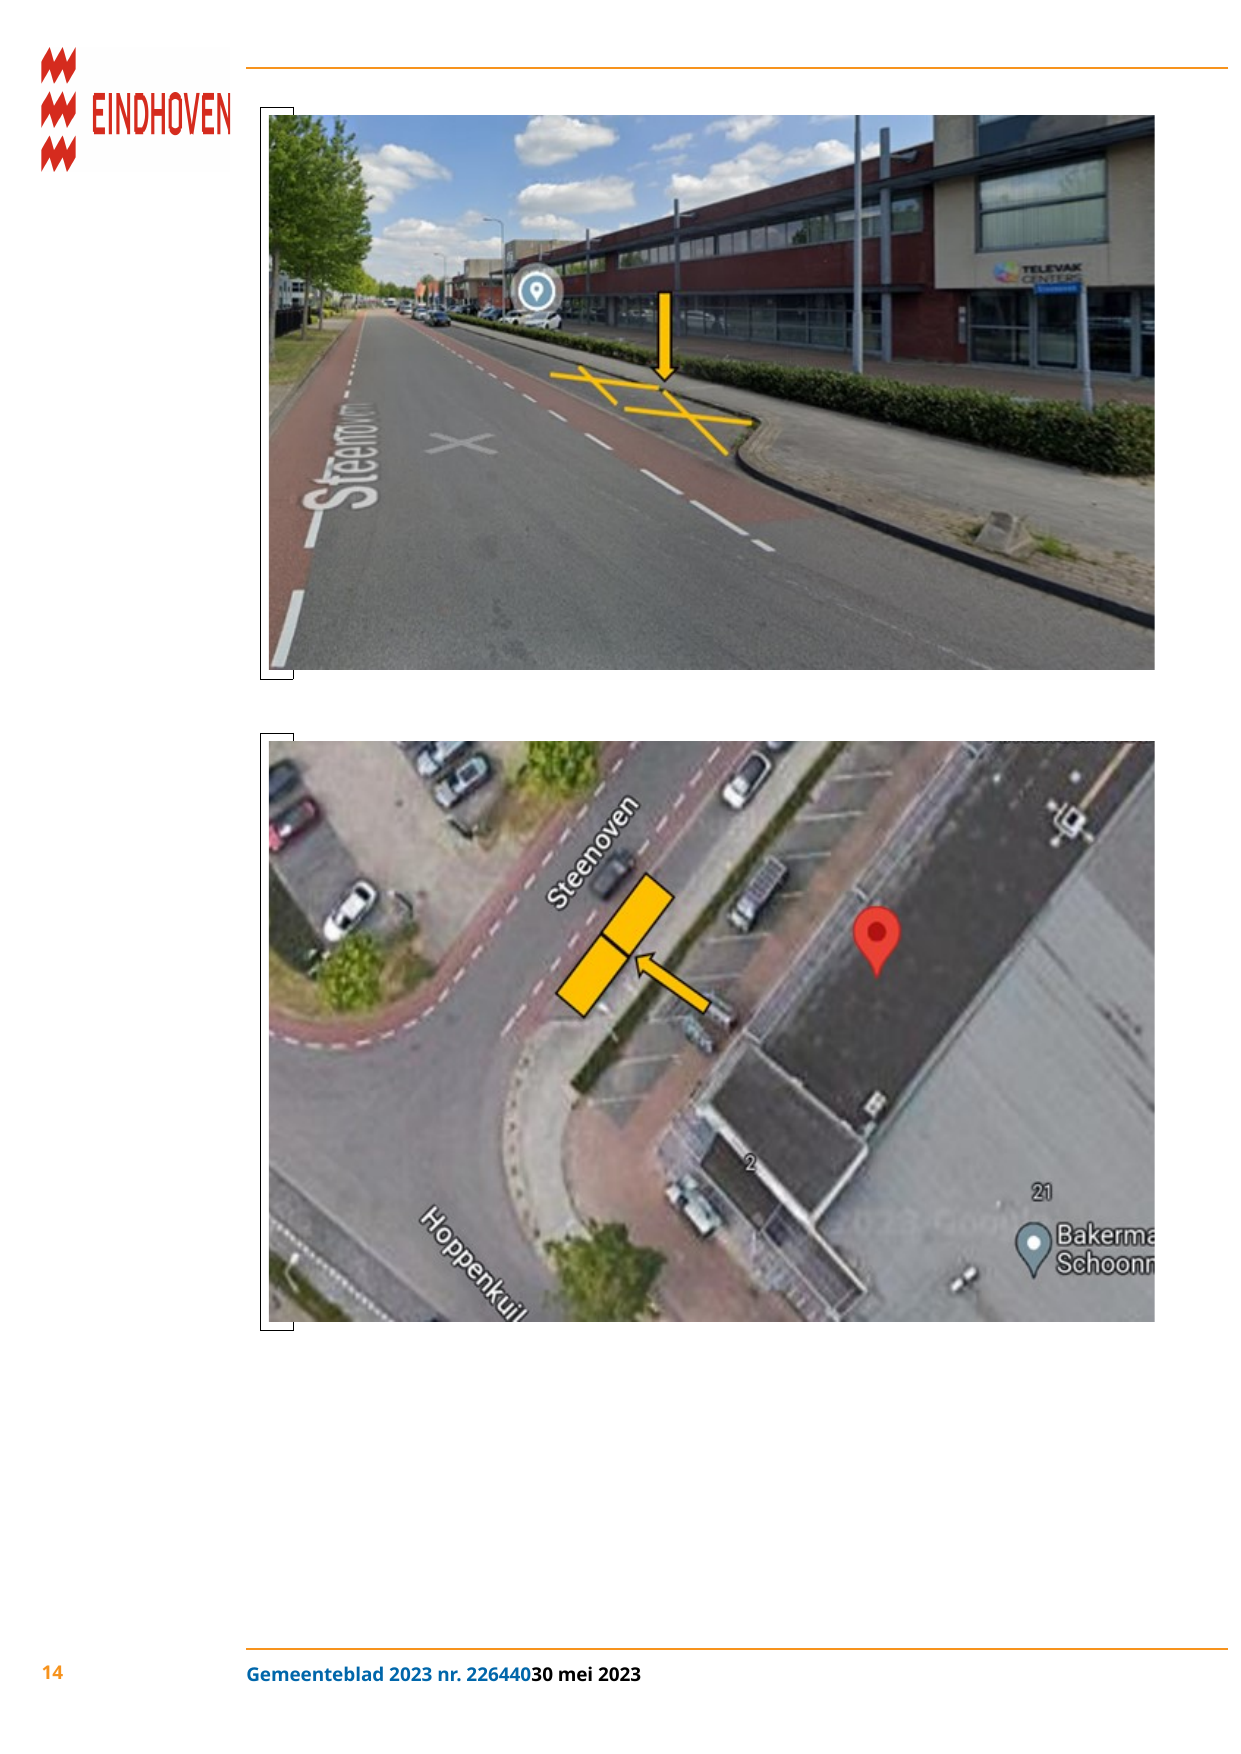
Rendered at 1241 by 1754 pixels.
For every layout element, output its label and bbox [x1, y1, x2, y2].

picture [268, 115, 1155, 670]
picture [268, 741, 1155, 1322]
picture [41, 47, 231, 172]
